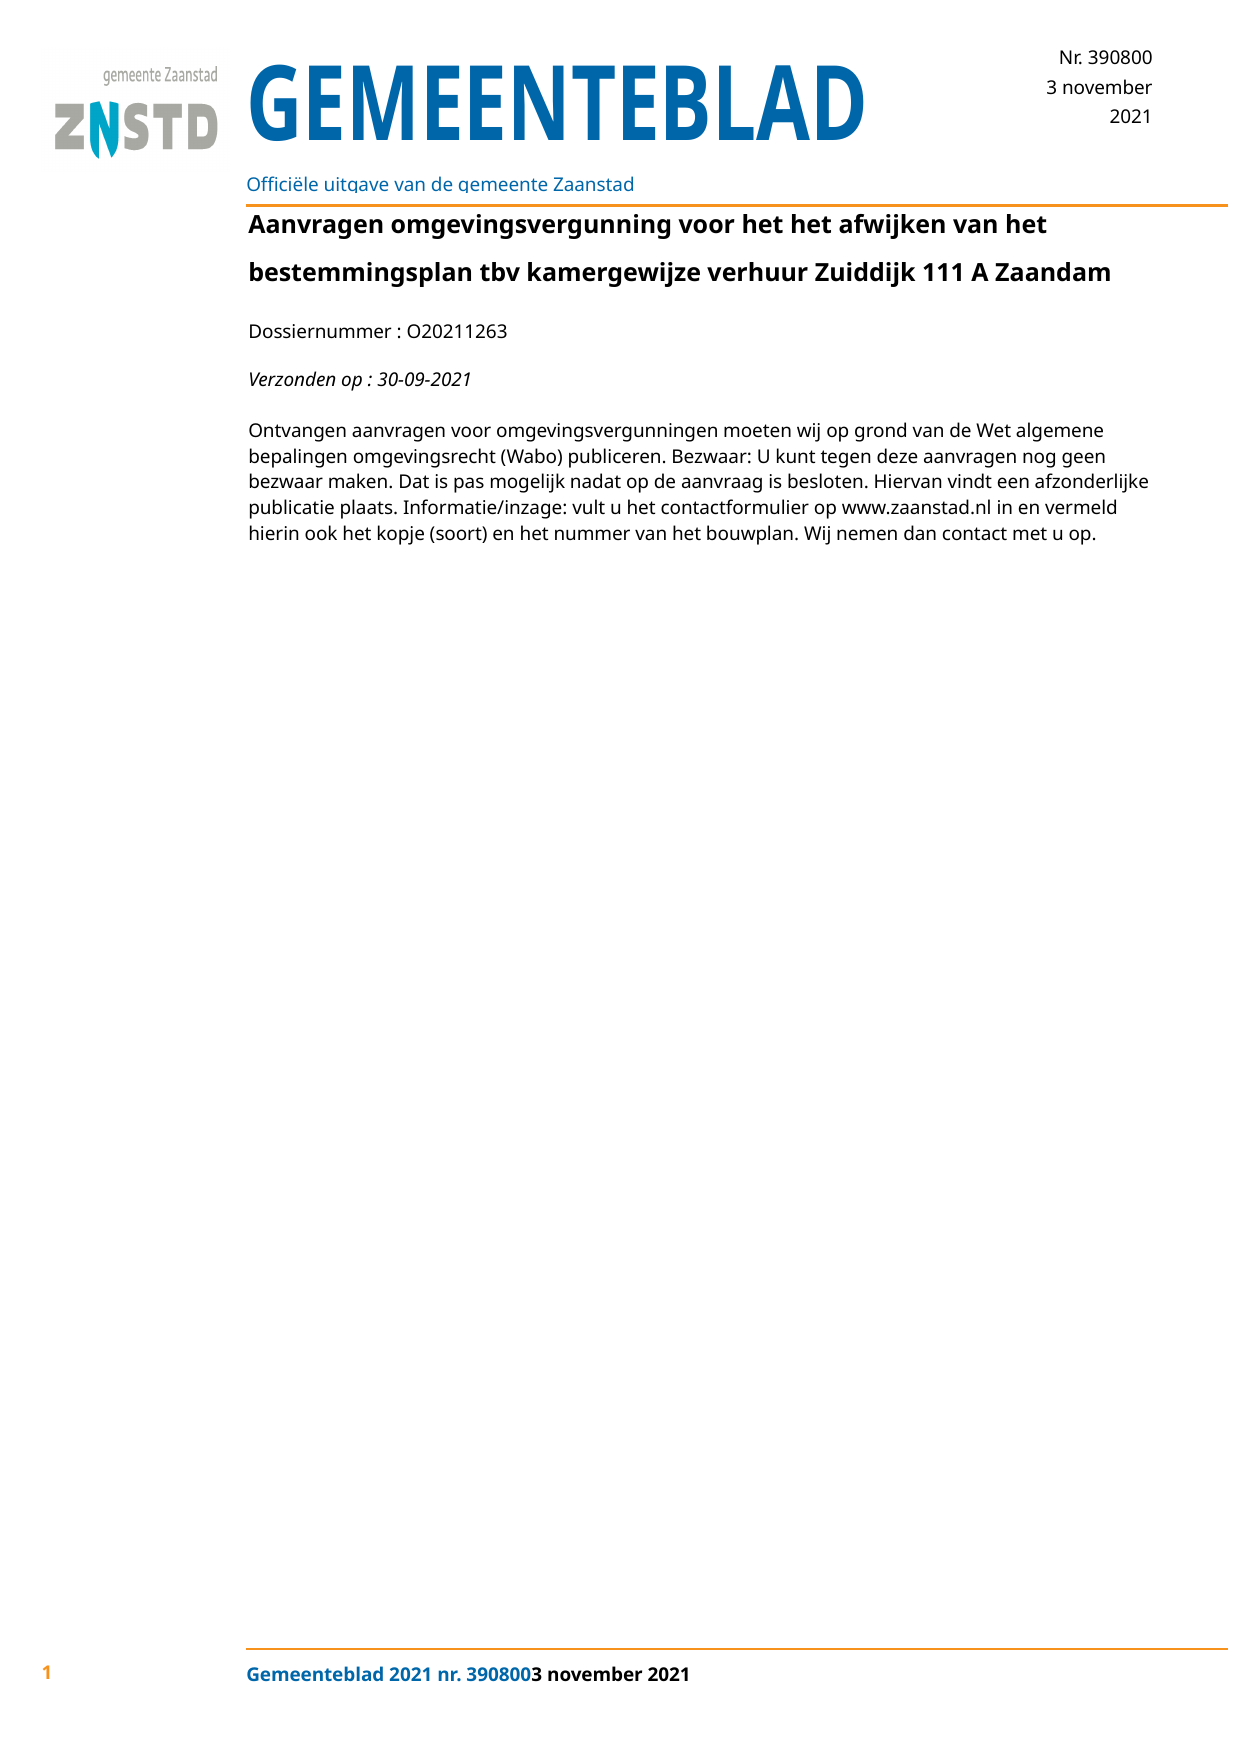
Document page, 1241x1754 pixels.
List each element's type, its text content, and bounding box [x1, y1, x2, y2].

text Dossiernummer : O20211263 [248, 318, 1152, 344]
text Ontvangen aanvragen voor omgevingsvergunningen moeten wij op grond van de Wet algemene bepalingen omgevingsrecht (Wabo) publiceren. Bezwaar: U kunt tegen deze aanvragen nog geen bezwaar maken. Dat is pas mogelijk nadat op de aanvraag is besloten. Hiervan vindt een afzonderlijke publicatie plaats. Informatie/inzage: vult u het contactformulier op www.zaanstad.nl in en vermeld hierin ook het kopje (soort) en het nummer van het bouwplan. Wij nemen dan contact met u op. [248, 417, 1152, 546]
picture [41, 47, 231, 172]
text Verzonden op : 30-09-2021 [248, 366, 1152, 391]
text Aanvragen omgevingsvergunning voor het het afwijken van het bestemmingsplan tbv kamergewijze verhuur Zuiddijk 111 A Zaandam [248, 207, 1152, 288]
